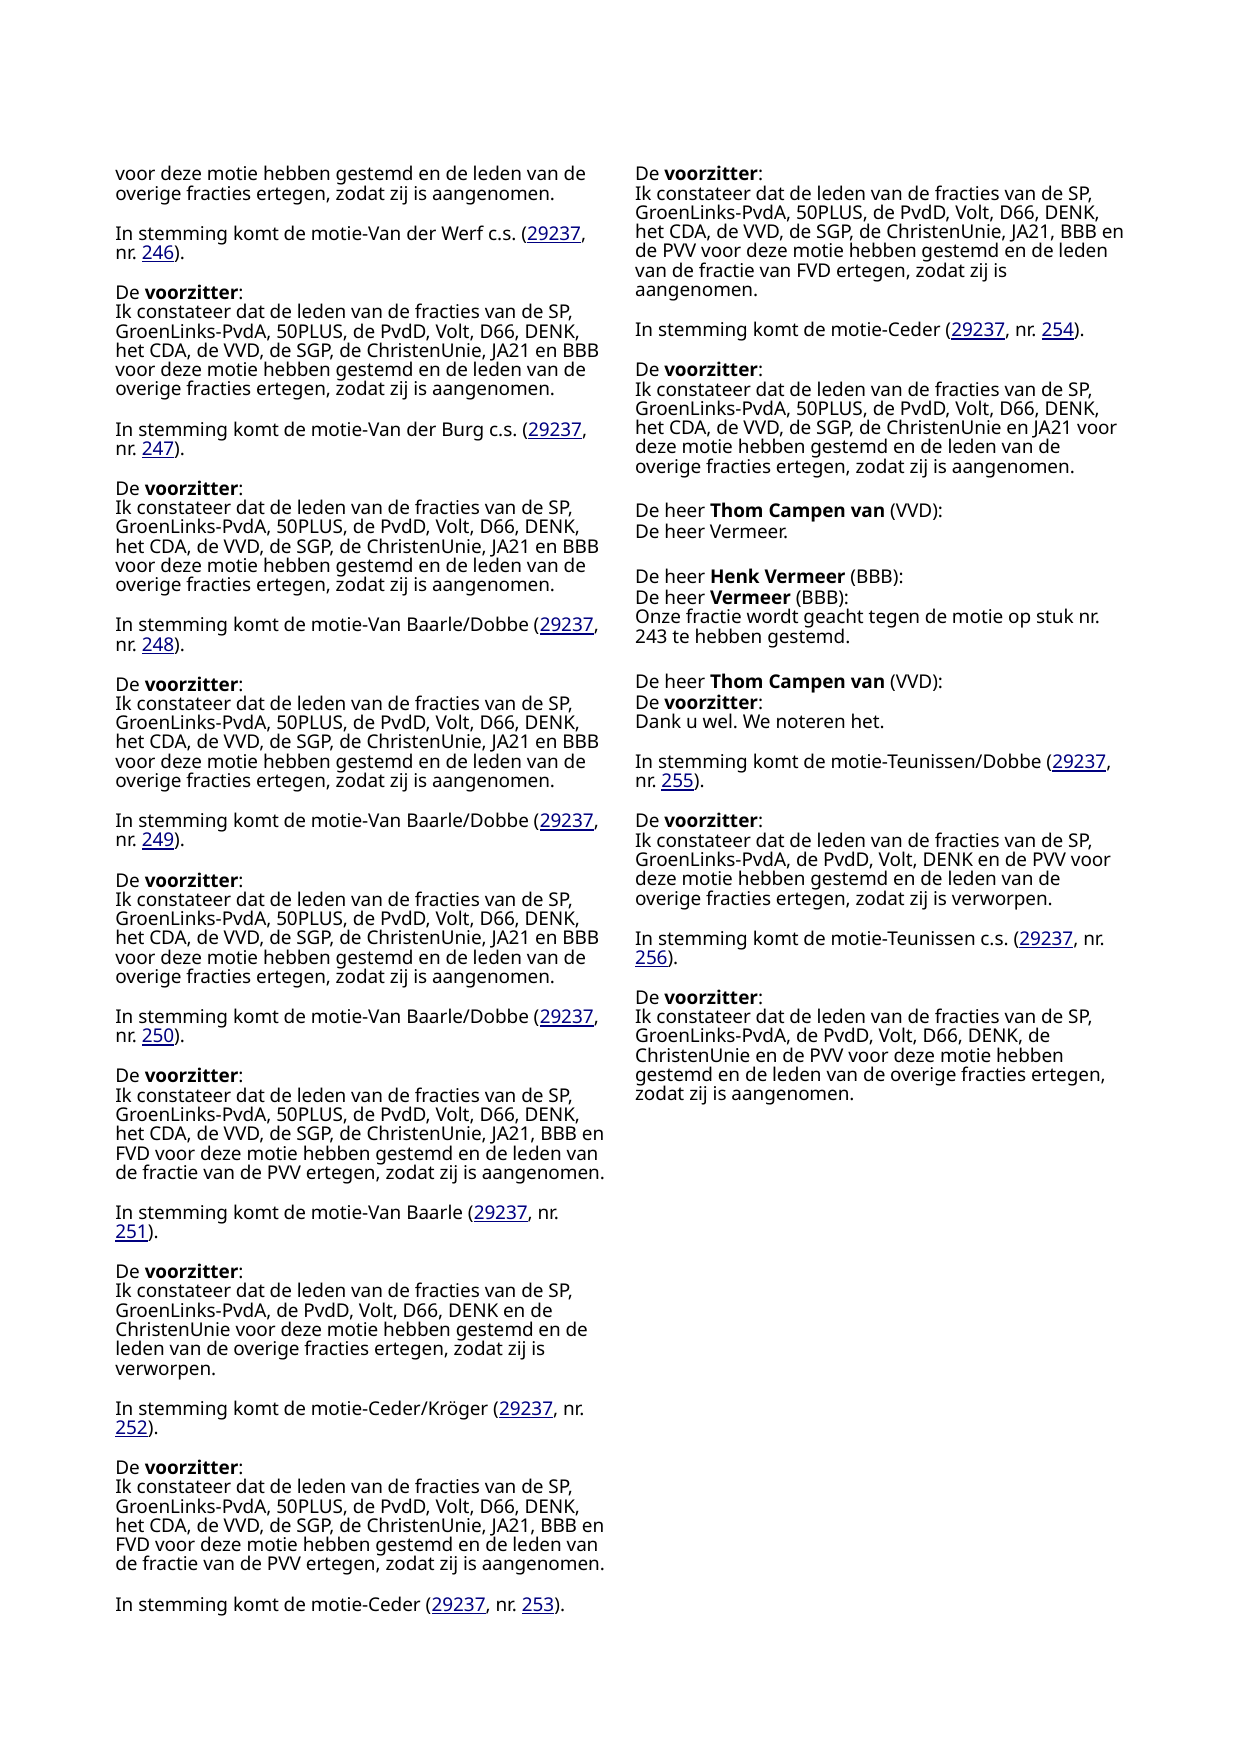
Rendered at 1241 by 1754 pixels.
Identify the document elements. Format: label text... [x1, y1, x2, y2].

text In stemming komt de motie-Van der Burg c.s. (29237, nr. 247). [115, 421, 605, 459]
text Ik constateer dat de leden van de fracties van de SP, GroenLinks-PvdA, 50PLUS, de PvdD, Volt, D66, DENK, het CDA, de VVD, de SGP, de ChristenUnie, JA21, BBB en de PVV voor deze motie hebben gestemd en de leden van de fractie van FVD ertegen, zodat zij is aangenomen. [635, 185, 1125, 300]
text De voorzitter: [635, 694, 1125, 713]
text In stemming komt de motie-Van Baarle/Dobbe (29237, nr. 250). [115, 1008, 605, 1047]
text De heer Henk Vermeer (BBB): [635, 563, 1125, 589]
text De voorzitter: [635, 165, 1125, 185]
text Ik constateer dat de leden van de fracties van de SP, GroenLinks-PvdA, 50PLUS, de PvdD, Volt, D66, DENK, het CDA, de VVD, de SGP, de ChristenUnie, JA21, BBB en FVD voor deze motie hebben gestemd en de leden van de fractie van de PVV ertegen, zodat zij is aangenomen. [115, 1087, 605, 1183]
text Ik constateer dat de leden van de fracties van de SP, GroenLinks-PvdA, de PvdD, Volt, DENK en de PVV voor deze motie hebben gestemd en de leden van de overige fracties ertegen, zodat zij is verworpen. [635, 832, 1125, 909]
text Ik constateer dat de leden van de fracties van de SP, GroenLinks-PvdA, 50PLUS, de PvdD, Volt, D66, DENK, het CDA, de VVD, de SGP, de ChristenUnie, JA21 en BBB voor deze motie hebben gestemd en de leden van de overige fracties ertegen, zodat zij is aangenomen. [115, 891, 605, 987]
text Ik constateer dat de leden van de fracties van de SP, GroenLinks-PvdA, 50PLUS, de PvdD, Volt, D66, DENK, het CDA, de VVD, de SGP, de ChristenUnie, JA21, BBB en FVD voor deze motie hebben gestemd en de leden van de fractie van de PVV ertegen, zodat zij is aangenomen. [115, 1478, 605, 1575]
text Ik constateer dat de leden van de fracties van de SP, GroenLinks-PvdA, 50PLUS, de PvdD, Volt, D66, DENK, het CDA, de VVD, de SGP, de ChristenUnie, JA21 en BBB voor deze motie hebben gestemd en de leden van de overige fracties ertegen, zodat zij is aangenomen. [115, 303, 605, 400]
text De heer Thom Campen van (VVD): [635, 498, 1125, 523]
text De voorzitter: [115, 284, 605, 303]
text In stemming komt de motie-Teunissen/Dobbe (29237, nr. 255). [635, 753, 1125, 792]
text In stemming komt de motie-Van der Werf c.s. (29237, nr. 246). [115, 225, 605, 263]
text De voorzitter: [115, 480, 605, 499]
text De voorzitter: [635, 812, 1125, 832]
text De voorzitter: [115, 872, 605, 891]
text De voorzitter: [115, 676, 605, 695]
text In stemming komt de motie-Teunissen c.s. (29237, nr. 256). [635, 929, 1125, 968]
text De voorzitter: [635, 361, 1125, 381]
text De heer Vermeer. [635, 523, 1125, 543]
text Ik constateer dat de leden van de fracties van de SP, GroenLinks-PvdA, 50PLUS, de PvdD, Volt, D66, DENK, het CDA, de VVD, de SGP, de ChristenUnie, JA21 en BBB voor deze motie hebben gestemd en de leden van de overige fracties ertegen, zodat zij is aangenomen. [115, 695, 605, 791]
text De voorzitter: [115, 1263, 605, 1282]
text In stemming komt de motie-Ceder (29237, nr. 254). [635, 321, 1125, 340]
text De heer Vermeer (BBB): [635, 589, 1125, 608]
text In stemming komt de motie-Ceder (29237, nr. 253). [115, 1596, 605, 1615]
text Onze fractie wordt geacht tegen de motie op stuk nr. 243 te hebben gestemd. [635, 608, 1125, 647]
text Ik constateer dat de leden van de fracties van de SP, GroenLinks-PvdA, 50PLUS, de PvdD, Volt, D66, DENK, het CDA, de VVD, de SGP, de ChristenUnie en JA21 voor deze motie hebben gestemd en de leden van de overige fracties ertegen, zodat zij is aangenomen. [635, 381, 1125, 477]
text Ik constateer dat de leden van de fracties van de SP, GroenLinks-PvdA, de PvdD, Volt, D66, DENK, de ChristenUnie en de PVV voor deze motie hebben gestemd en de leden van de overige fracties ertegen, zodat zij is aangenomen. [635, 1008, 1125, 1104]
text De voorzitter: [115, 1067, 605, 1087]
text De voorzitter: [635, 989, 1125, 1008]
text In stemming komt de motie-Ceder/Kröger (29237, nr. 252). [115, 1400, 605, 1438]
text Ik constateer dat de leden van de fracties van de SP, GroenLinks-PvdA, 50PLUS, de PvdD, Volt, D66, DENK, het CDA, de VVD, de SGP, de ChristenUnie, JA21 en BBB voor deze motie hebben gestemd en de leden van de overige fracties ertegen, zodat zij is aangenomen. [115, 499, 605, 596]
text In stemming komt de motie-Van Baarle (29237, nr. 251). [115, 1204, 605, 1242]
text Dank u wel. We noteren het. [635, 713, 1125, 732]
text De heer Thom Campen van (VVD): [635, 668, 1125, 694]
text voor deze motie hebben gestemd en de leden van de overige fracties ertegen, zodat zij is aangenomen. [115, 165, 605, 204]
text In stemming komt de motie-Van Baarle/Dobbe (29237, nr. 249). [115, 812, 605, 851]
text Ik constateer dat de leden van de fracties van de SP, GroenLinks-PvdA, de PvdD, Volt, D66, DENK en de ChristenUnie voor deze motie hebben gestemd en de leden van de overige fracties ertegen, zodat zij is verworpen. [115, 1282, 605, 1379]
text In stemming komt de motie-Van Baarle/Dobbe (29237, nr. 248). [115, 616, 605, 655]
text De voorzitter: [115, 1459, 605, 1478]
